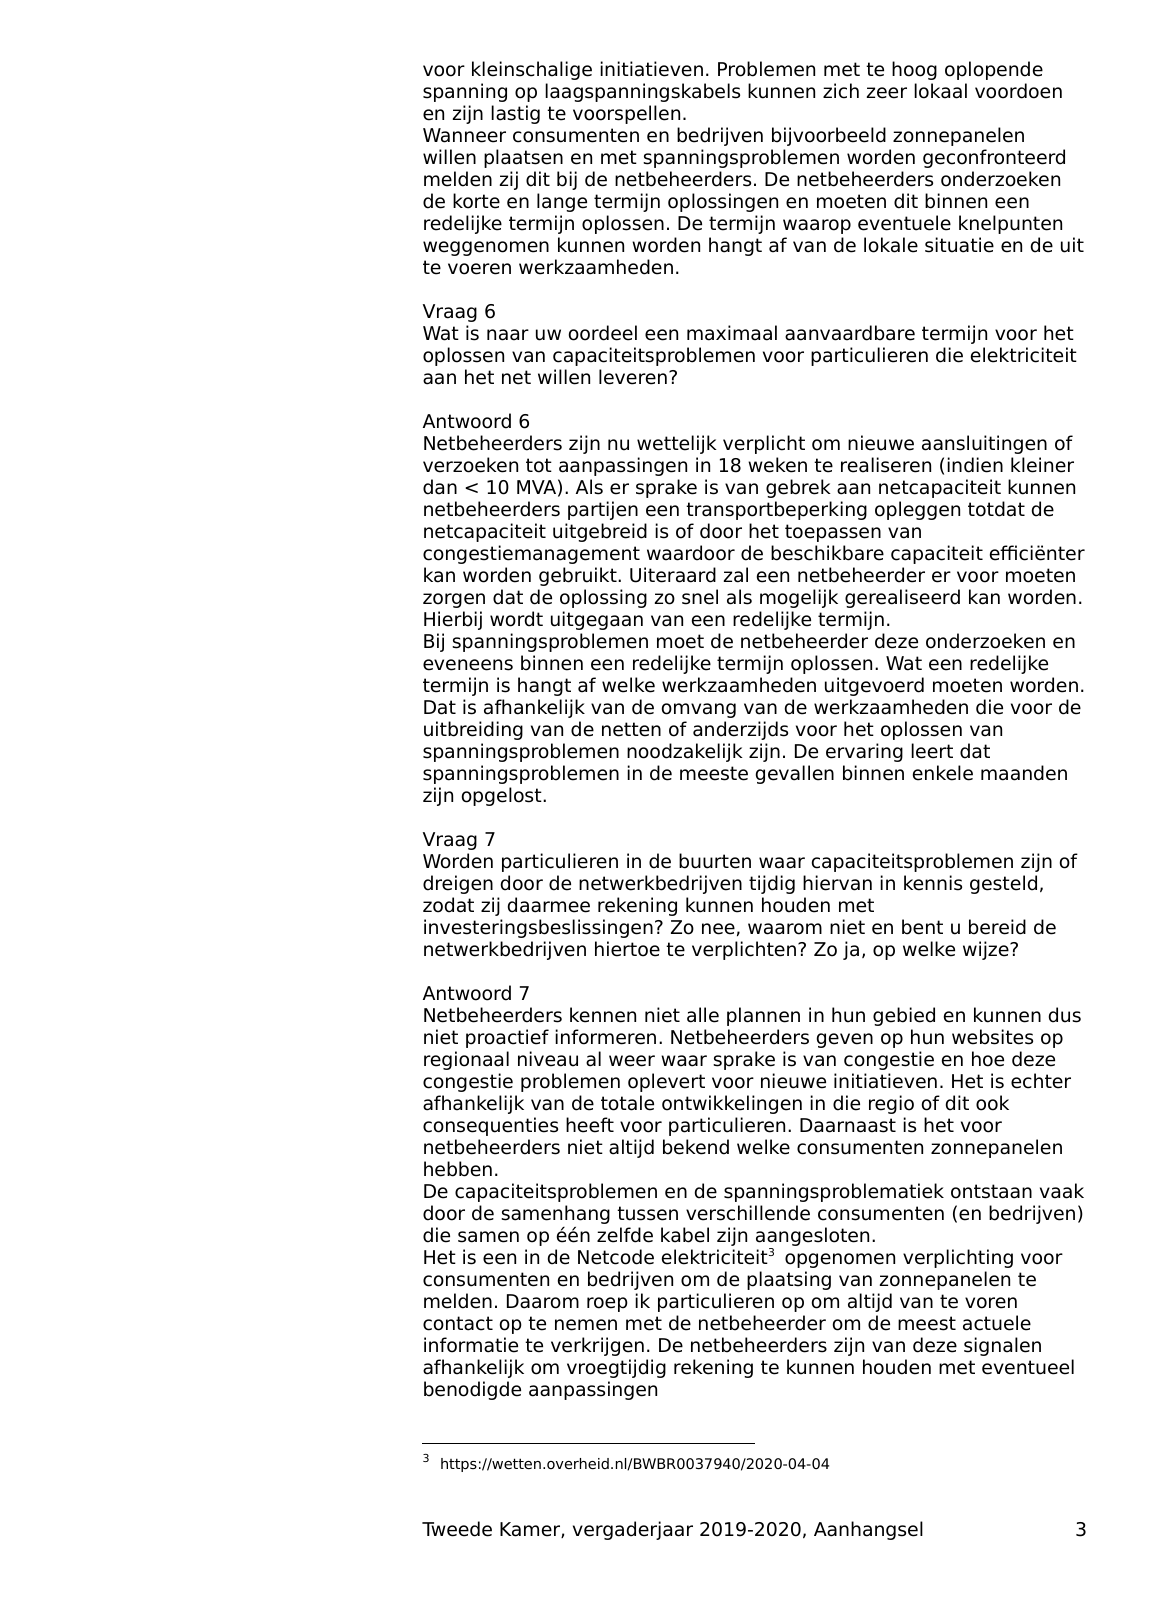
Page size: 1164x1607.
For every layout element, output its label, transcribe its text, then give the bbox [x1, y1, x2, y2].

text voor kleinschalige initiatieven. Problemen met te hoog oplopende spanning op laagspanningskabels kunnen zich zeer lokaal voordoen en zijn lastig te voorspellen. [422, 59, 1087, 125]
text De capaciteitsproblemen en de spanningsproblematiek ontstaan vaak door de samenhang tussen verschillende consumenten (en bedrijven) die samen op één zelfde kabel zijn aangesloten. [422, 1181, 1087, 1247]
text Wat is naar uw oordeel een maximaal aanvaardbare termijn voor het oplossen van capaciteitsproblemen voor particulieren die elektriciteit aan het net willen leveren? [422, 323, 1087, 389]
text Antwoord 6 [422, 411, 1087, 433]
text Het is een in de Netcode elektriciteit opgenomen verplichting voor consumenten en bedrijven om de plaatsing van zonnepanelen te melden. Daarom roep ik particulieren op om altijd van te voren contact op te nemen met de netbeheerder om de meest actuele informatie te verkrijgen. De netbeheerders zijn van deze signalen afhankelijk om vroegtijdig rekening te kunnen houden met eventueel benodigde aanpassingen [422, 1247, 1087, 1401]
text Worden particulieren in de buurten waar capaciteitsproblemen zijn of dreigen door de netwerkbedrijven tijdig hiervan in kennis gesteld, zodat zij daarmee rekening kunnen houden met investeringsbeslissingen? Zo nee, waarom niet en bent u bereid de netwerkbedrijven hiertoe te verplichten? Zo ja, op welke wijze? [422, 851, 1087, 961]
text Vraag 7 [422, 829, 1087, 851]
text Netbeheerders kennen niet alle plannen in hun gebied en kunnen dus niet proactief informeren. Netbeheerders geven op hun websites op regionaal niveau al weer waar sprake is van congestie en hoe deze congestie problemen oplevert voor nieuwe initiatieven. Het is echter afhankelijk van de totale ontwikkelingen in die regio of dit ook consequenties heeft voor particulieren. Daarnaast is het voor netbeheerders niet altijd bekend welke consumenten zonnepanelen hebben. [422, 1005, 1087, 1181]
text Netbeheerders zijn nu wettelijk verplicht om nieuwe aansluitingen of verzoeken tot aanpassingen in 18 weken te realiseren (indien kleiner dan < 10 MVA). Als er sprake is van gebrek aan netcapaciteit kunnen netbeheerders partijen een transportbeperking opleggen totdat de netcapaciteit uitgebreid is of door het toepassen van congestiemanagement waardoor de beschikbare capaciteit efficiënter kan worden gebruikt. Uiteraard zal een netbeheerder er voor moeten zorgen dat de oplossing zo snel als mogelijk gerealiseerd kan worden. Hierbij wordt uitgegaan van een redelijke termijn. [422, 433, 1087, 631]
text https://wetten.overheid.nl/BWBR0037940/2020-04-04 [422, 1452, 1087, 1474]
text Wanneer consumenten en bedrijven bijvoorbeeld zonnepanelen willen plaatsen en met spanningsproblemen worden geconfronteerd melden zij dit bij de netbeheerders. De netbeheerders onderzoeken de korte en lange termijn oplossingen en moeten dit binnen een redelijke termijn oplossen. De termijn waarop eventuele knelpunten weggenomen kunnen worden hangt af van de lokale situatie en de uit te voeren werkzaamheden. [422, 125, 1087, 279]
text Antwoord 7 [422, 983, 1087, 1005]
text Vraag 6 [422, 301, 1087, 323]
text Bij spanningsproblemen moet de netbeheerder deze onderzoeken en eveneens binnen een redelijke termijn oplossen. Wat een redelijke termijn is hangt af welke werkzaamheden uitgevoerd moeten worden. Dat is afhankelijk van de omvang van de werkzaamheden die voor de uitbreiding van de netten of anderzijds voor het oplossen van spanningsproblemen noodzakelijk zijn. De ervaring leert dat spanningsproblemen in de meeste gevallen binnen enkele maanden zijn opgelost. [422, 631, 1087, 807]
